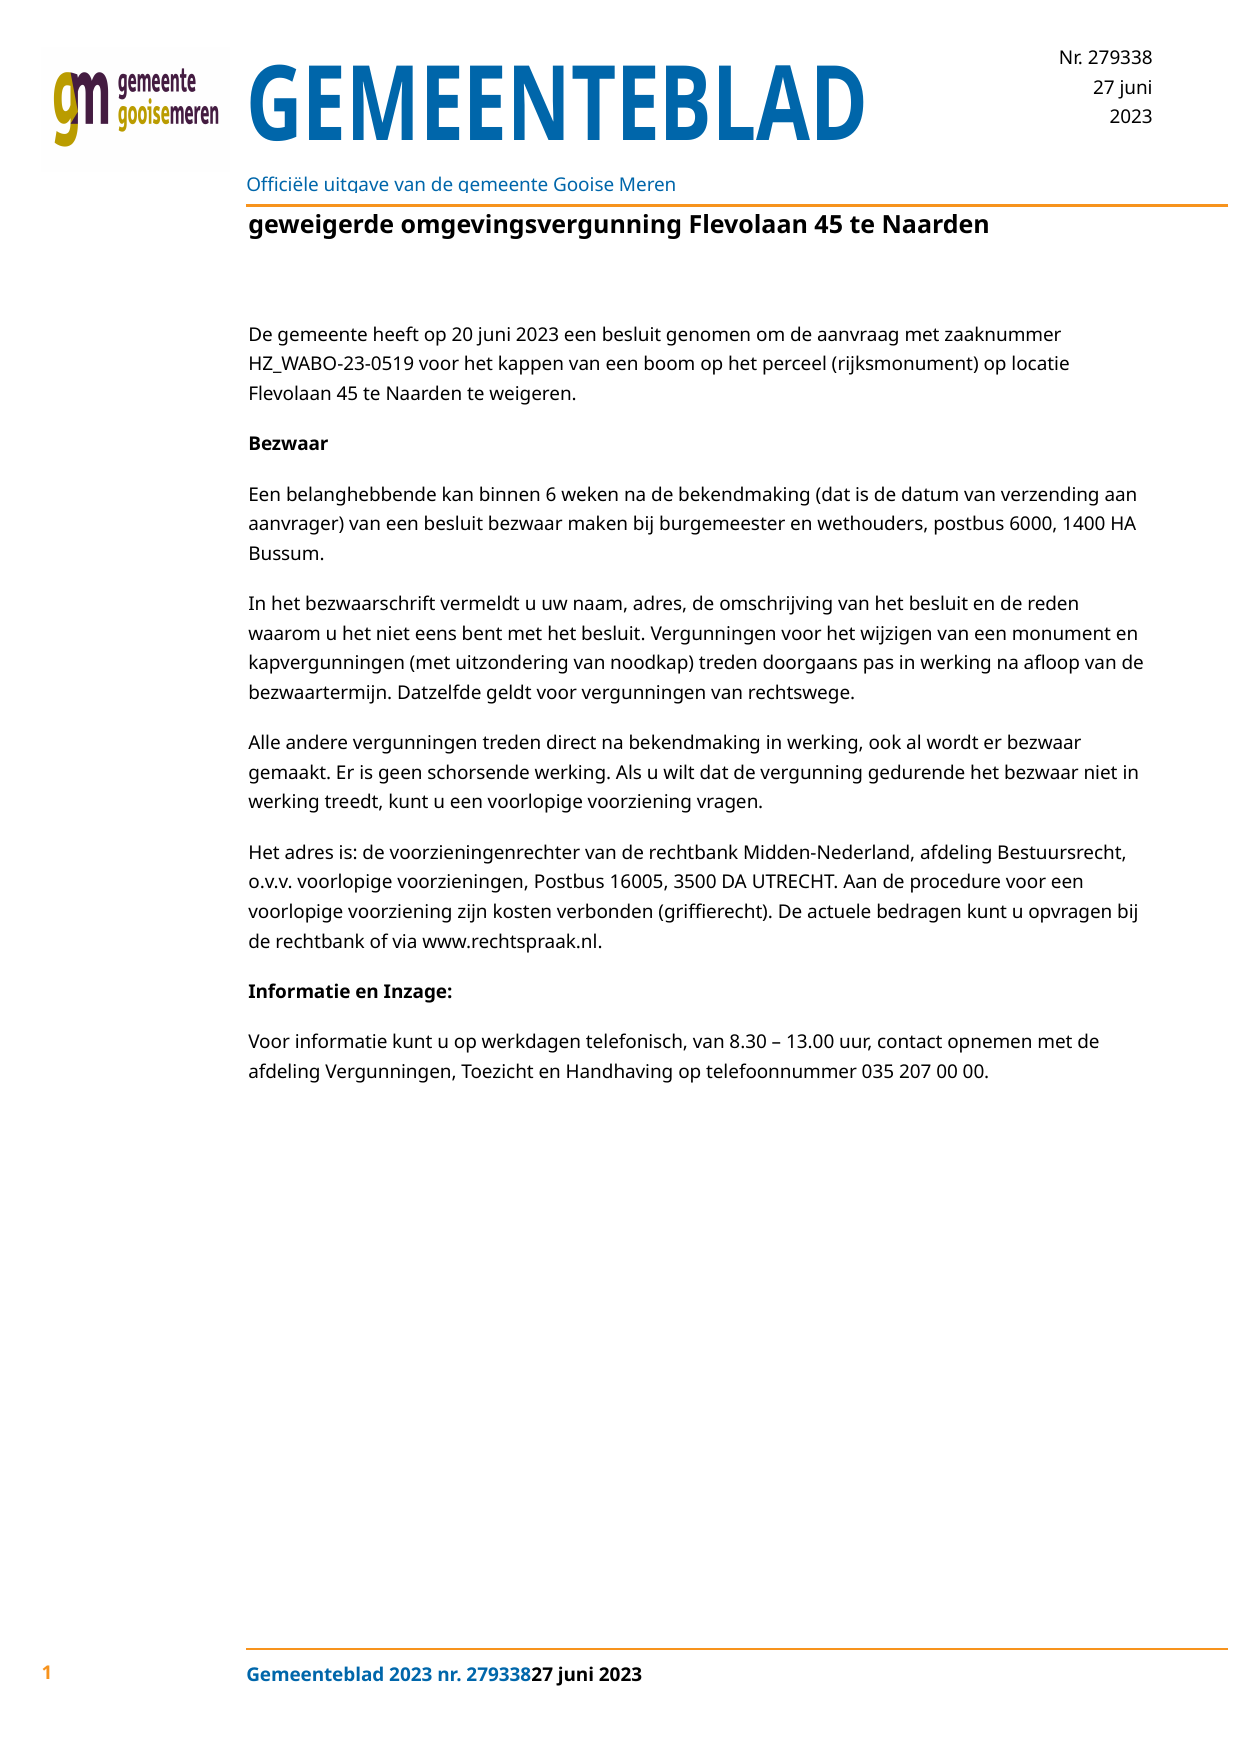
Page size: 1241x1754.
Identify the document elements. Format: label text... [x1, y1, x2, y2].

text Het adres is: de voorzieningenrechter van de rechtbank Midden-Nederland, afdeling Bestuursrecht, o.v.v. voorlopige voorzieningen, Postbus 16005, 3500 DA UTRECHT. Aan de procedure voor een voorlopige voorziening zijn kosten verbonden (griffierecht). De actuele bedragen kunt u opvragen bij de rechtbank of via www.rechtspraak.nl. [248, 839, 1152, 953]
text In het bezwaarschrift vermeldt u uw naam, adres, de omschrijving van het besluit en de reden waarom u het niet eens bent met het besluit. Vergunningen voor het wijzigen van een monument en kapvergunningen (met uitzondering van noodkap) treden doorgaans pas in werking na afloop van de bezwaartermijn. Datzelfde geldt voor vergunningen van rechtswege. [248, 590, 1152, 705]
text geweigerde omgevingsvergunning Flevolaan 45 te Naarden [248, 207, 1152, 241]
picture [41, 47, 231, 172]
text De gemeente heeft op 20 juni 2023 een besluit genomen om de aanvraag met zaaknummer HZ_WABO-23-0519 voor het kappen van een boom op het perceel (rijksmonument) op locatie Flevolaan 45 te Naarden te weigeren. [248, 321, 1152, 406]
text Een belanghebbende kan binnen 6 weken na de bekendmaking (dat is de datum van verzending aan aanvrager) van een besluit bezwaar maken bij burgemeester en wethouders, postbus 6000, 1400 HA Bussum. [248, 481, 1152, 566]
text Voor informatie kunt u op werkdagen telefonisch, van 8.30 – 13.00 uur, contact opnemen met de afdeling Vergunningen, Toezicht en Handhaving op telefoonnummer 035 207 00 00. [248, 1029, 1152, 1084]
text Bezwaar [248, 430, 1152, 456]
text Informatie en Inzage: [248, 978, 1152, 1004]
text Alle andere vergunningen treden direct na bekendmaking in werking, ook al wordt er bezwaar gemaakt. Er is geen schorsende werking. Als u wilt dat de vergunning gedurende het bezwaar niet in werking treedt, kunt u een voorlopige voorziening vragen. [248, 729, 1152, 814]
